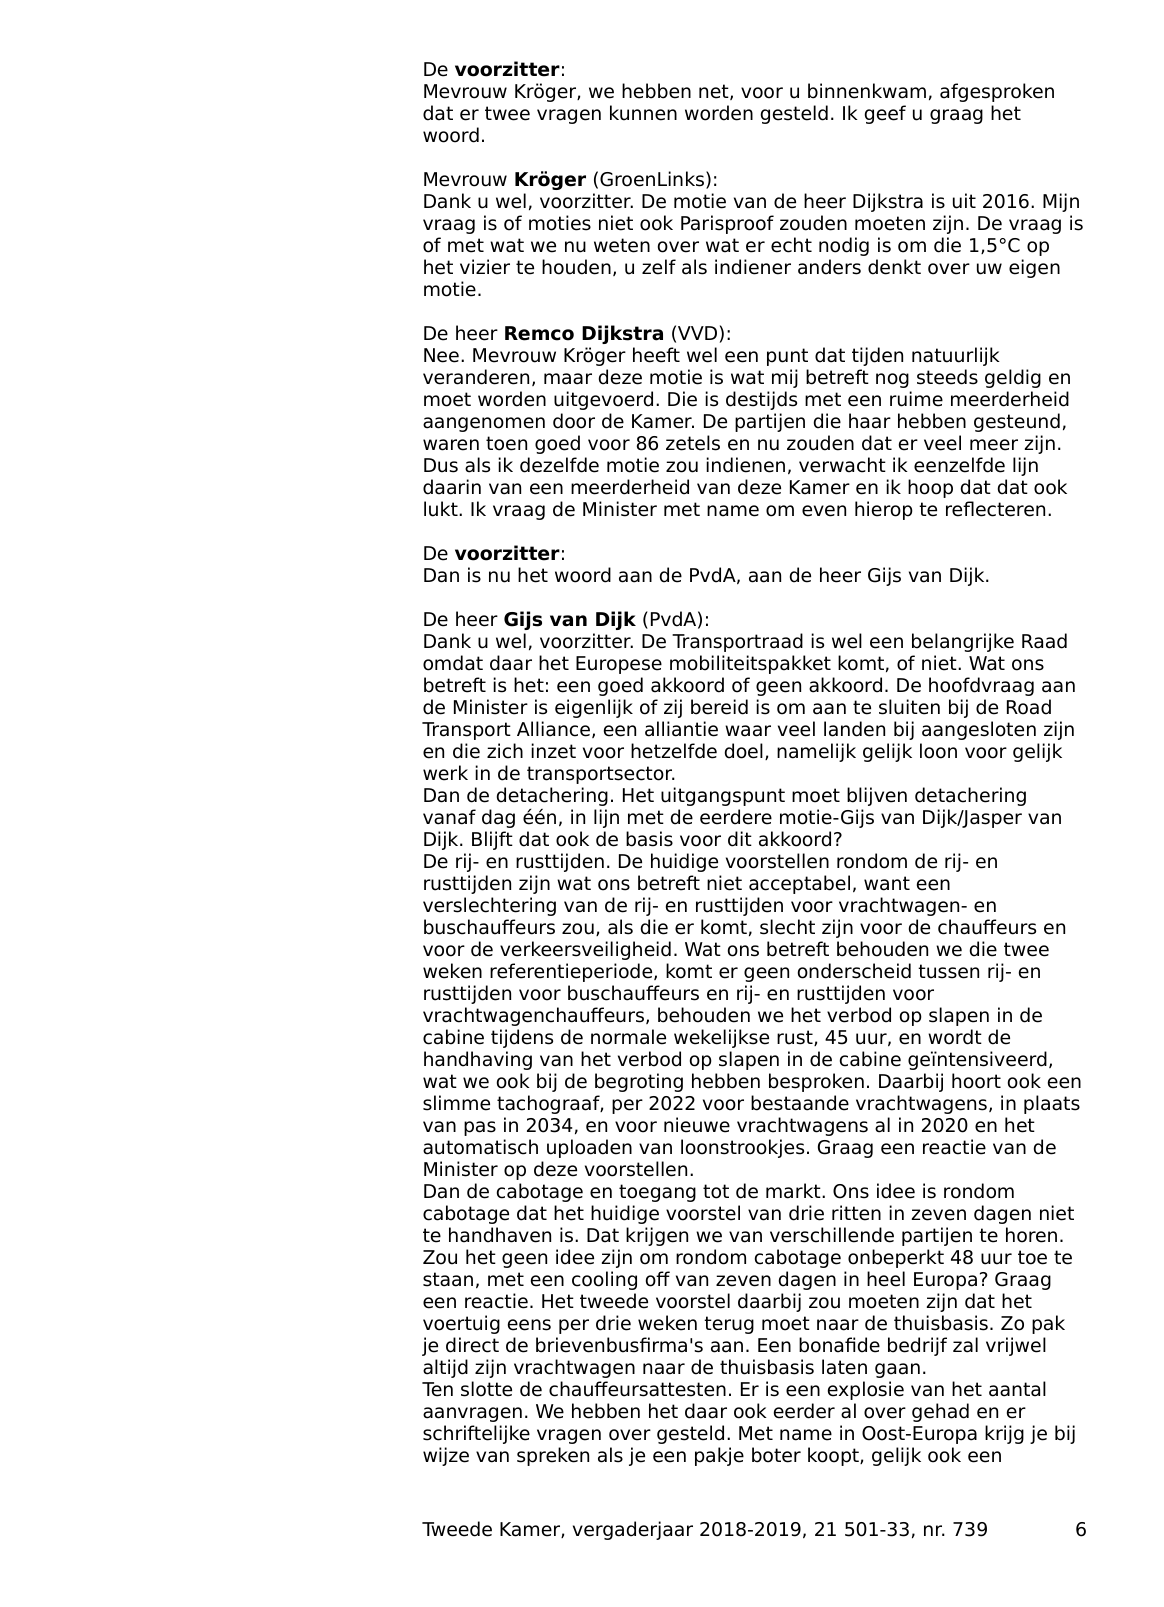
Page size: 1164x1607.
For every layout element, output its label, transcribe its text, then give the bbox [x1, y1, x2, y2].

text Dan de detachering. Het uitgangspunt moet blijven detachering vanaf dag één, in lijn met de eerdere motie-Gijs van Dijk/Jasper van Dijk. Blijft dat ook de basis voor dit akkoord? [422, 785, 1087, 851]
text Mevrouw Kröger (GroenLinks): [422, 169, 1087, 191]
text De rij- en rusttijden. De huidige voorstellen rondom de rij- en rusttijden zijn wat ons betreft niet acceptabel, want een verslechtering van de rij- en rusttijden voor vrachtwagen- en buschauffeurs zou, als die er komt, slecht zijn voor de chauffeurs en voor de verkeersveiligheid. Wat ons betreft behouden we die twee weken referentieperiode, komt er geen onderscheid tussen rij- en rusttijden voor buschauffeurs en rij- en rusttijden voor vrachtwagenchauffeurs, behouden we het verbod op slapen in de cabine tijdens de normale wekelijkse rust, 45 uur, en wordt de handhaving van het verbod op slapen in de cabine geïntensiveerd, wat we ook bij de begroting hebben besproken. Daarbij hoort ook een slimme tachograaf, per 2022 voor bestaande vrachtwagens, in plaats van pas in 2034, en voor nieuwe vrachtwagens al in 2020 en het automatisch uploaden van loonstrookjes. Graag een reactie van de Minister op deze voorstellen. [422, 851, 1087, 1181]
text Nee. Mevrouw Kröger heeft wel een punt dat tijden natuurlijk veranderen, maar deze motie is wat mij betreft nog steeds geldig en moet worden uitgevoerd. Die is destijds met een ruime meerderheid aangenomen door de Kamer. De partijen die haar hebben gesteund, waren toen goed voor 86 zetels en nu zouden dat er veel meer zijn. Dus als ik dezelfde motie zou indienen, verwacht ik eenzelfde lijn daarin van een meerderheid van deze Kamer en ik hoop dat dat ook lukt. Ik vraag de Minister met name om even hierop te reflecteren. [422, 345, 1087, 521]
text Dan is nu het woord aan de PvdA, aan de heer Gijs van Dijk. [422, 565, 1087, 587]
text Dank u wel, voorzitter. De Transportraad is wel een belangrijke Raad omdat daar het Europese mobiliteitspakket komt, of niet. Wat ons betreft is het: een goed akkoord of geen akkoord. De hoofdvraag aan de Minister is eigenlijk of zij bereid is om aan te sluiten bij de Road Transport Alliance, een alliantie waar veel landen bij aangesloten zijn en die zich inzet voor hetzelfde doel, namelijk gelijk loon voor gelijk werk in de transportsector. [422, 631, 1087, 785]
text Dan de cabotage en toegang tot de markt. Ons idee is rondom cabotage dat het huidige voorstel van drie ritten in zeven dagen niet te handhaven is. Dat krijgen we van verschillende partijen te horen. Zou het geen idee zijn om rondom cabotage onbeperkt 48 uur toe te staan, met een cooling off van zeven dagen in heel Europa? Graag een reactie. Het tweede voorstel daarbij zou moeten zijn dat het voertuig eens per drie weken terug moet naar de thuisbasis. Zo pak je direct de brievenbusfirma's aan. Een bonafide bedrijf zal vrijwel altijd zijn vrachtwagen naar de thuisbasis laten gaan. [422, 1181, 1087, 1379]
text Dank u wel, voorzitter. De motie van de heer Dijkstra is uit 2016. Mijn vraag is of moties niet ook Parisproof zouden moeten zijn. De vraag is of met wat we nu weten over wat er echt nodig is om die 1,5°C op het vizier te houden, u zelf als indiener anders denkt over uw eigen motie. [422, 191, 1087, 301]
text De heer Remco Dijkstra (VVD): [422, 323, 1087, 345]
text Mevrouw Kröger, we hebben net, voor u binnenkwam, afgesproken dat er twee vragen kunnen worden gesteld. Ik geef u graag het woord. [422, 81, 1087, 147]
text De heer Gijs van Dijk (PvdA): [422, 609, 1087, 631]
text De voorzitter: [422, 59, 1087, 81]
text De voorzitter: [422, 543, 1087, 565]
text Ten slotte de chauffeursattesten. Er is een explosie van het aantal aanvragen. We hebben het daar ook eerder al over gehad en er schriftelijke vragen over gesteld. Met name in Oost-Europa krijg je bij wijze van spreken als je een pakje boter koopt, gelijk ook een [422, 1379, 1087, 1467]
